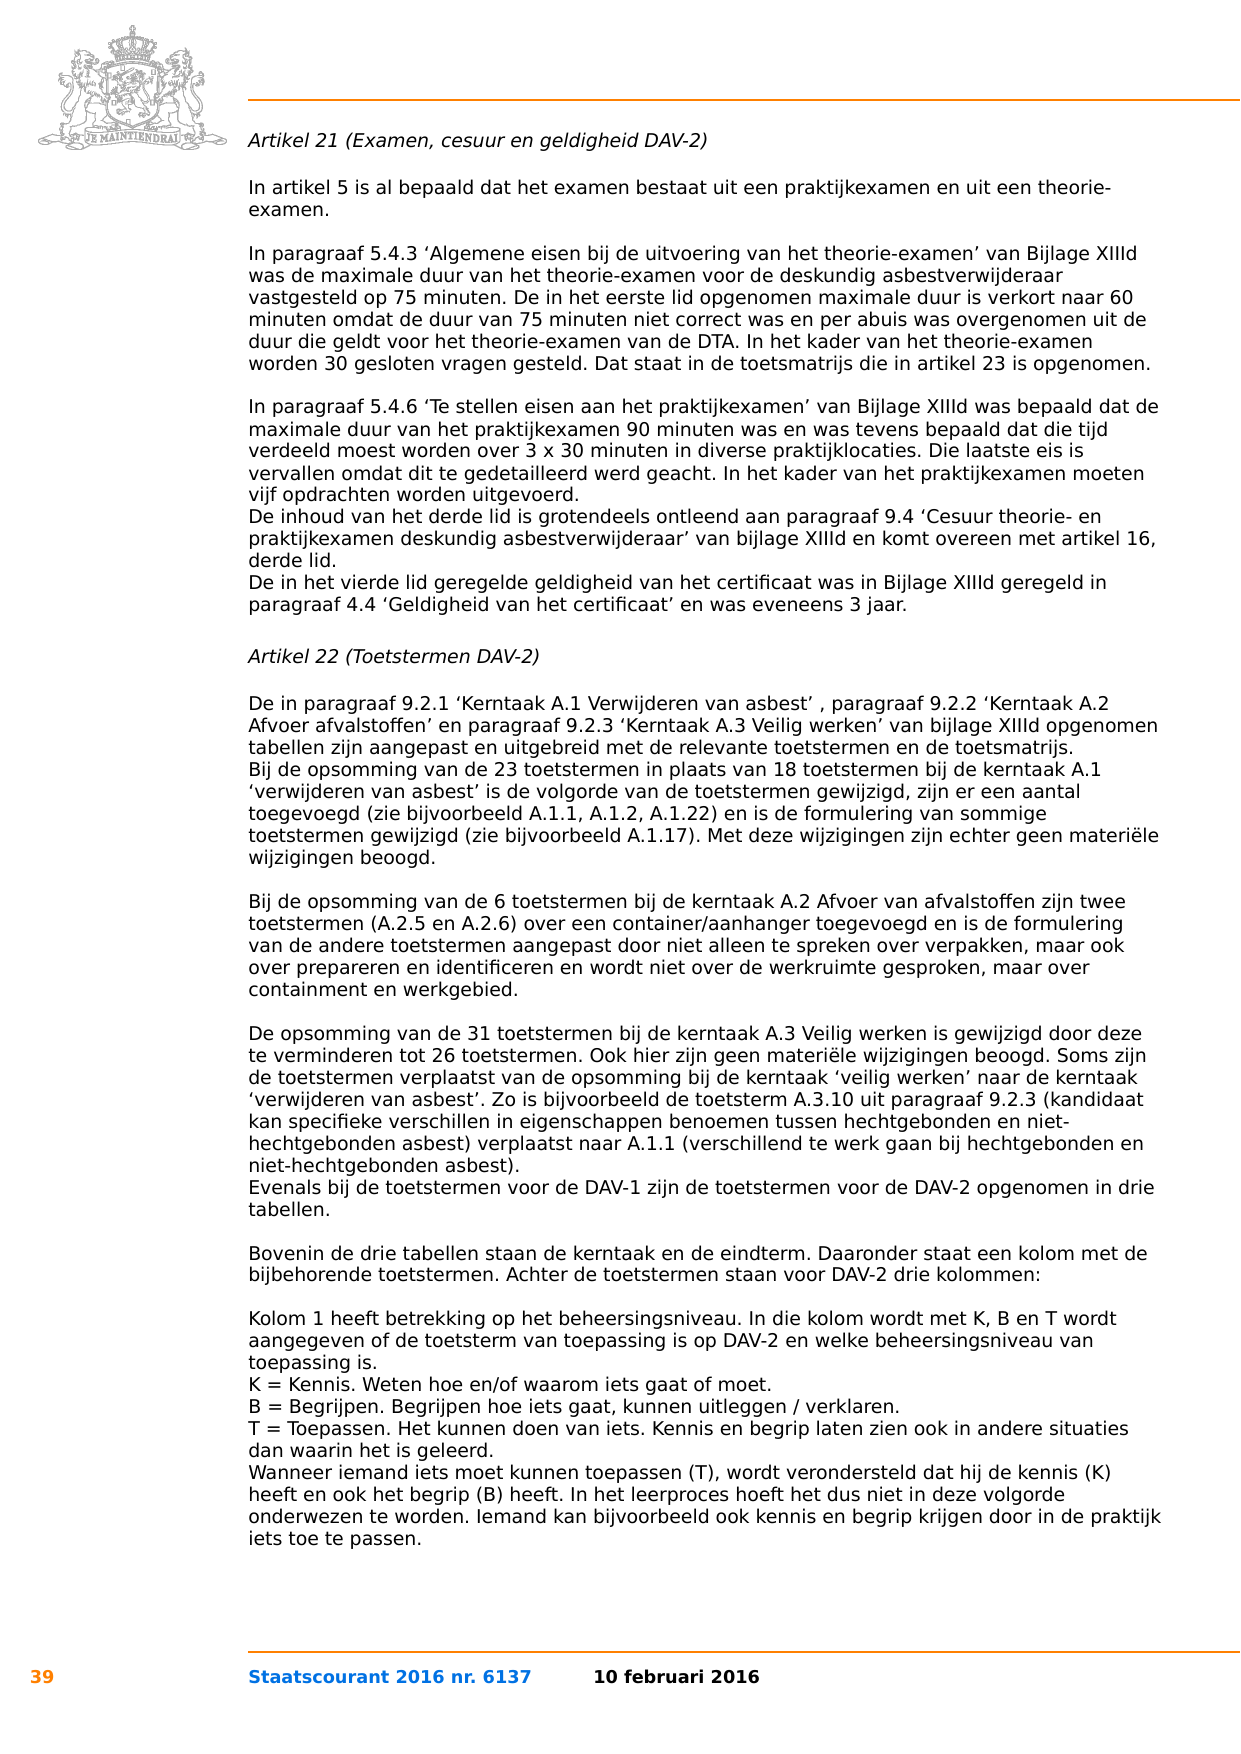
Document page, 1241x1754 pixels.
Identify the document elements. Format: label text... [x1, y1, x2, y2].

picture [38, 25, 227, 150]
text B = Begrijpen. Begrijpen hoe iets gaat, kunnen uitleggen / verklaren. [248, 1396, 1163, 1418]
text Kolom 1 heeft betrekking op het beheersingsniveau. In die kolom wordt met K, B en T wordt aangegeven of de toetsterm van toepassing is op DAV-2 en welke beheersingsniveau van toepassing is. [248, 1308, 1163, 1374]
text Bij de opsomming van de 23 toetstermen in plaats van 18 toetstermen bij de kerntaak A.1 ‘verwijderen van asbest’ is de volgorde van de toetstermen gewijzigd, zijn er een aantal toegevoegd (zie bijvoorbeeld A.1.1, A.1.2, A.1.22) en is de formulering van sommige toetstermen gewijzigd (zie bijvoorbeeld A.1.17). Met deze wijzigingen zijn echter geen materiële wijzigingen beoogd. [248, 759, 1163, 869]
text De in het vierde lid geregelde geldigheid van het certificaat was in Bijlage XIIId geregeld in paragraaf 4.4 ‘Geldigheid van het certificaat’ en was eveneens 3 jaar. [248, 572, 1163, 616]
text T = Toepassen. Het kunnen doen van iets. Kennis en begrip laten zien ook in andere situaties dan waarin het is geleerd. [248, 1418, 1163, 1462]
subtitle Artikel 21 (Examen, cesuur en geldigheid DAV-2) [248, 130, 1163, 152]
text In artikel 5 is al bepaald dat het examen bestaat uit een praktijkexamen en uit een theorie-examen. [248, 177, 1163, 221]
text Wanneer iemand iets moet kunnen toepassen (T), wordt verondersteld dat hij de kennis (K) heeft en ook het begrip (B) heeft. In het leerproces hoeft het dus niet in deze volgorde onderwezen te worden. Iemand kan bijvoorbeeld ook kennis en begrip krijgen door in de praktijk iets toe te passen. [248, 1462, 1163, 1550]
text De in paragraaf 9.2.1 ‘Kerntaak A.1 Verwijderen van asbest’ , paragraaf 9.2.2 ‘Kerntaak A.2 Afvoer afvalstoffen’ en paragraaf 9.2.3 ‘Kerntaak A.3 Veilig werken’ van bijlage XIIId opgenomen tabellen zijn aangepast en uitgebreid met de relevante toetstermen en de toetsmatrijs. [248, 693, 1163, 759]
text De opsomming van de 31 toetstermen bij de kerntaak A.3 Veilig werken is gewijzigd door deze te verminderen tot 26 toetstermen. Ook hier zijn geen materiële wijzigingen beoogd. Soms zijn de toetstermen verplaatst van de opsomming bij de kerntaak ‘veilig werken’ naar de kerntaak ‘verwijderen van asbest’. Zo is bijvoorbeeld de toetsterm A.3.10 uit paragraaf 9.2.3 (kandidaat kan specifieke verschillen in eigenschappen benoemen tussen hechtgebonden en niet-hechtgebonden asbest) verplaatst naar A.1.1 (verschillend te werk gaan bij hechtgebonden en niet-hechtgebonden asbest). [248, 1023, 1163, 1177]
text In paragraaf 5.4.6 ‘Te stellen eisen aan het praktijkexamen’ van Bijlage XIIId was bepaald dat de maximale duur van het praktijkexamen 90 minuten was en was tevens bepaald dat die tijd verdeeld moest worden over 3 x 30 minuten in diverse praktijklocaties. Die laatste eis is vervallen omdat dit te gedetailleerd werd geacht. In het kader van het praktijkexamen moeten vijf opdrachten worden uitgevoerd. [248, 396, 1163, 506]
text De inhoud van het derde lid is grotendeels ontleend aan paragraaf 9.4 ‘Cesuur theorie- en praktijkexamen deskundig asbestverwijderaar’ van bijlage XIIId en komt overeen met artikel 16, derde lid. [248, 506, 1163, 572]
text K = Kennis. Weten hoe en/of waarom iets gaat of moet. [248, 1374, 1163, 1396]
text In paragraaf 5.4.3 ‘Algemene eisen bij de uitvoering van het theorie-examen’ van Bijlage XIIId was de maximale duur van het theorie-examen voor de deskundig asbestverwijderaar vastgesteld op 75 minuten. De in het eerste lid opgenomen maximale duur is verkort naar 60 minuten omdat de duur van 75 minuten niet correct was en per abuis was overgenomen uit de duur die geldt voor het theorie-examen van de DTA. In het kader van het theorie-examen worden 30 gesloten vragen gesteld. Dat staat in de toetsmatrijs die in artikel 23 is opgenomen. [248, 243, 1163, 374]
subtitle Artikel 22 (Toetstermen DAV-2) [248, 646, 1163, 668]
text Evenals bij de toetstermen voor de DAV-1 zijn de toetstermen voor de DAV-2 opgenomen in drie tabellen. [248, 1177, 1163, 1221]
text Bovenin de drie tabellen staan de kerntaak en de eindterm. Daaronder staat een kolom met de bijbehorende toetstermen. Achter de toetstermen staan voor DAV-2 drie kolommen: [248, 1242, 1163, 1286]
text Bij de opsomming van de 6 toetstermen bij de kerntaak A.2 Afvoer van afvalstoffen zijn twee toetstermen (A.2.5 en A.2.6) over een container/aanhanger toegevoegd en is de formulering van de andere toetstermen aangepast door niet alleen te spreken over verpakken, maar ook over prepareren en identificeren en wordt niet over de werkruimte gesproken, maar over containment en werkgebied. [248, 891, 1163, 1001]
